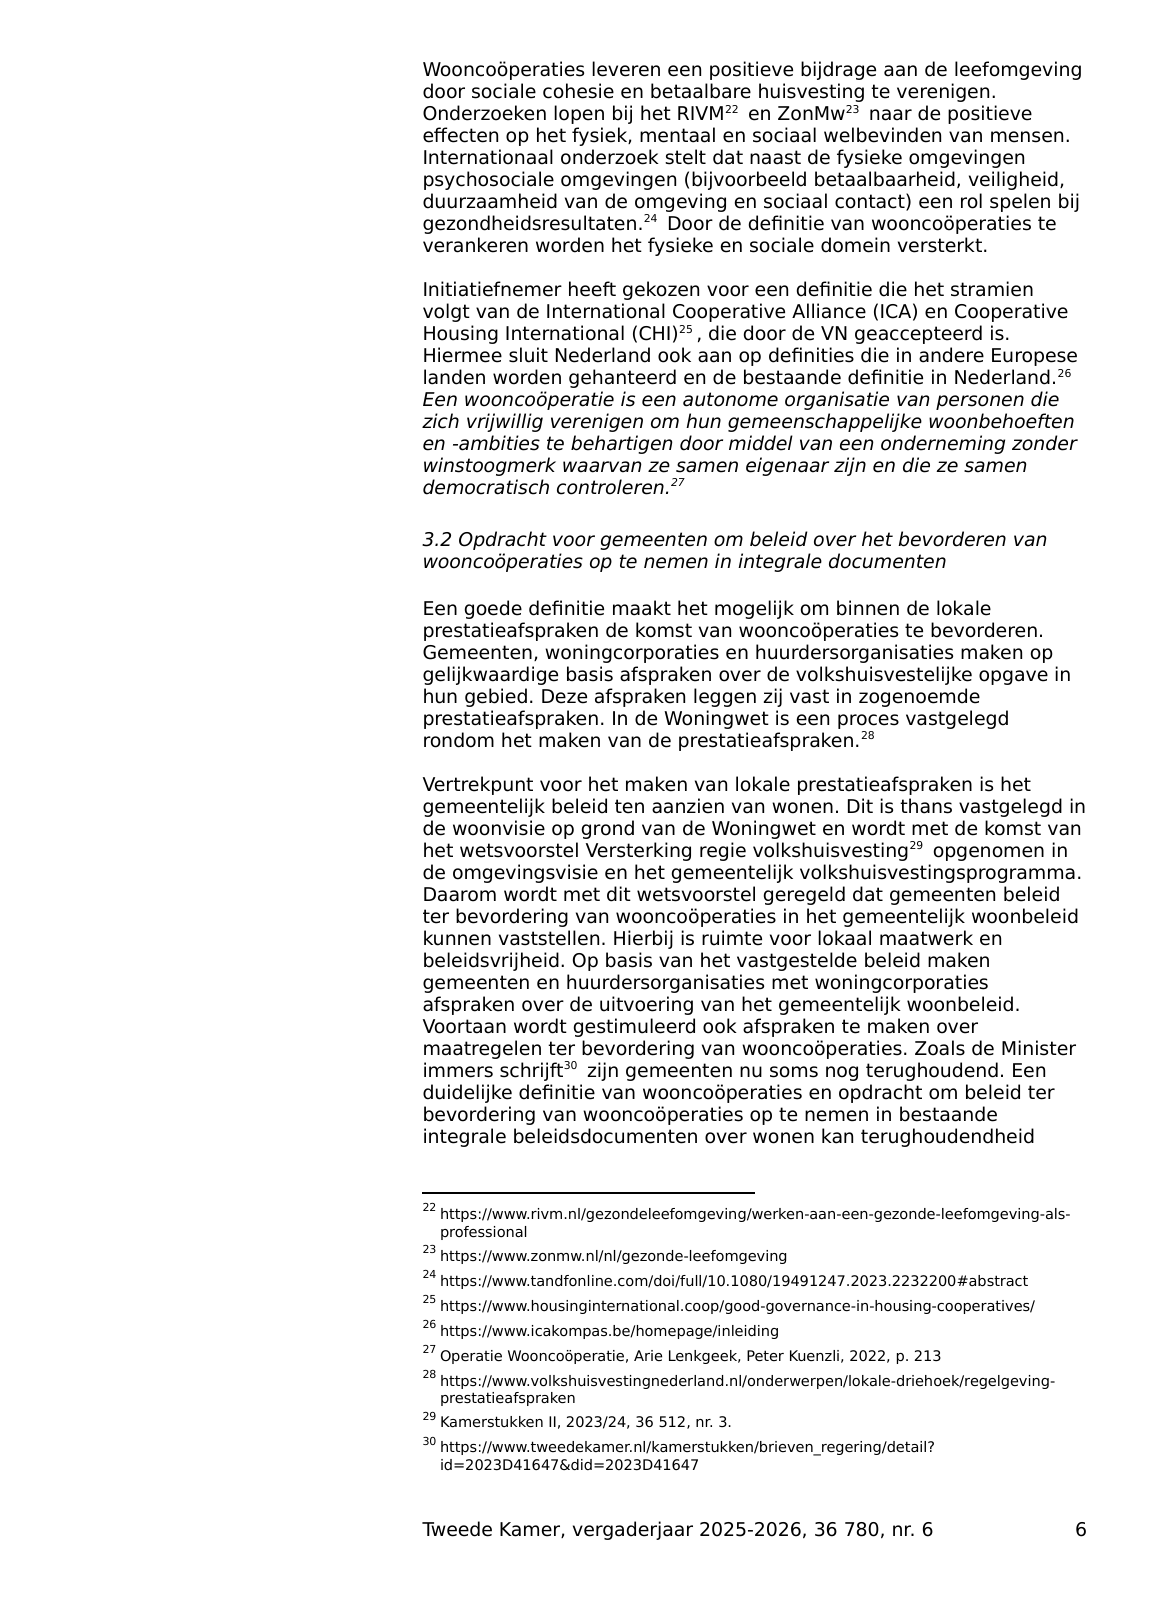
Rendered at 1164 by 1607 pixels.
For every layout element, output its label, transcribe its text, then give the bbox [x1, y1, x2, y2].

text Vertrekpunt voor het maken van lokale prestatieafspraken is het gemeentelijk beleid ten aanzien van wonen. Dit is thans vastgelegd in de woonvisie op grond van de Woningwet en wordt met de komst van het wetsvoorstel Versterking regie volkshuisvesting opgenomen in de omgevingsvisie en het gemeentelijk volkshuisvestingsprogramma. Daarom wordt met dit wetsvoorstel geregeld dat gemeenten beleid ter bevordering van wooncoöperaties in het gemeentelijk woonbeleid kunnen vaststellen. Hierbij is ruimte voor lokaal maatwerk en beleidsvrijheid. Op basis van het vastgestelde beleid maken gemeenten en huurdersorganisaties met woningcorporaties afspraken over de uitvoering van het gemeentelijk woonbeleid. Voortaan wordt gestimuleerd ook afspraken te maken over maatregelen ter bevordering van wooncoöperaties. Zoals de Minister immers schrijft zijn gemeenten nu soms nog terughoudend. Een duidelijke definitie van wooncoöperaties en opdracht om beleid ter bevordering van wooncoöperaties op te nemen in bestaande integrale beleidsdocumenten over wonen kan terughoudendheid [422, 774, 1087, 1147]
text Een wooncoöperatie is een autonome organisatie van personen die zich vrijwillig verenigen om hun gemeenschappelijke woonbehoeften en -ambities te behartigen door middel van een onderneming zonder winstoogmerk waarvan ze samen eigenaar zijn en die ze samen democratisch controleren. [422, 389, 1087, 499]
text https://www.icakompas.be/homepage/inleiding [422, 1318, 1087, 1341]
text Operatie Wooncoöperatie, Arie Lenkgeek, Peter Kuenzli, 2022, p. 213 [422, 1343, 1087, 1366]
text Een goede definitie maakt het mogelijk om binnen de lokale prestatieafspraken de komst van wooncoöperaties te bevorderen. Gemeenten, woningcorporaties en huurdersorganisaties maken op gelijkwaardige basis afspraken over de volkshuisvestelijke opgave in hun gebied. Deze afspraken leggen zij vast in zogenoemde prestatieafspraken. In de Woningwet is een proces vastgelegd rondom het maken van de prestatieafspraken. [422, 598, 1087, 752]
text https://www.housinginternational.coop/good-governance-in-housing-cooperatives/ [422, 1293, 1087, 1316]
text Kamerstukken II, 2023/24, 36 512, nr. 3. [422, 1410, 1087, 1432]
text https://www.rivm.nl/gezondeleefomgeving/werken-aan-een-gezonde-leefomgeving-als-professional [422, 1202, 1087, 1241]
text https://www.tandfonline.com/doi/full/10.1080/19491247.2023.2232200#abstract [422, 1268, 1087, 1291]
text https://www.zonmw.nl/nl/gezonde-leefomgeving [422, 1243, 1087, 1266]
text https://www.volkshuisvestingnederland.nl/onderwerpen/lokale-driehoek/regelgeving-prestatieafspraken [422, 1368, 1087, 1407]
text Wooncoöperaties leveren een positieve bijdrage aan de leefomgeving door sociale cohesie en betaalbare huisvesting te verenigen. Onderzoeken lopen bij het RIVM en ZonMw naar de positieve effecten op het fysiek, mentaal en sociaal welbevinden van mensen. Internationaal onderzoek stelt dat naast de fysieke omgevingen psychosociale omgevingen (bijvoorbeeld betaalbaarheid, veiligheid, duurzaamheid van de omgeving en sociaal contact) een rol spelen bij gezondheidsresultaten. Door de definitie van wooncoöperaties te verankeren worden het fysieke en sociale domein versterkt. [422, 59, 1087, 257]
subtitle 3.2 Opdracht voor gemeenten om beleid over het bevorderen van wooncoöperaties op te nemen in integrale documenten [422, 529, 1087, 573]
text https://www.tweedekamer.nl/kamerstukken/brieven_regering/detail?id=2023D41647&did=2023D41647 [422, 1435, 1087, 1474]
text Initiatiefnemer heeft gekozen voor een definitie die het stramien volgt van de International Cooperative Alliance (ICA) en Cooperative Housing International (CHI), die door de VN geaccepteerd is. Hiermee sluit Nederland ook aan op definities die in andere Europese landen worden gehanteerd en de bestaande definitie in Nederland. [422, 279, 1087, 389]
